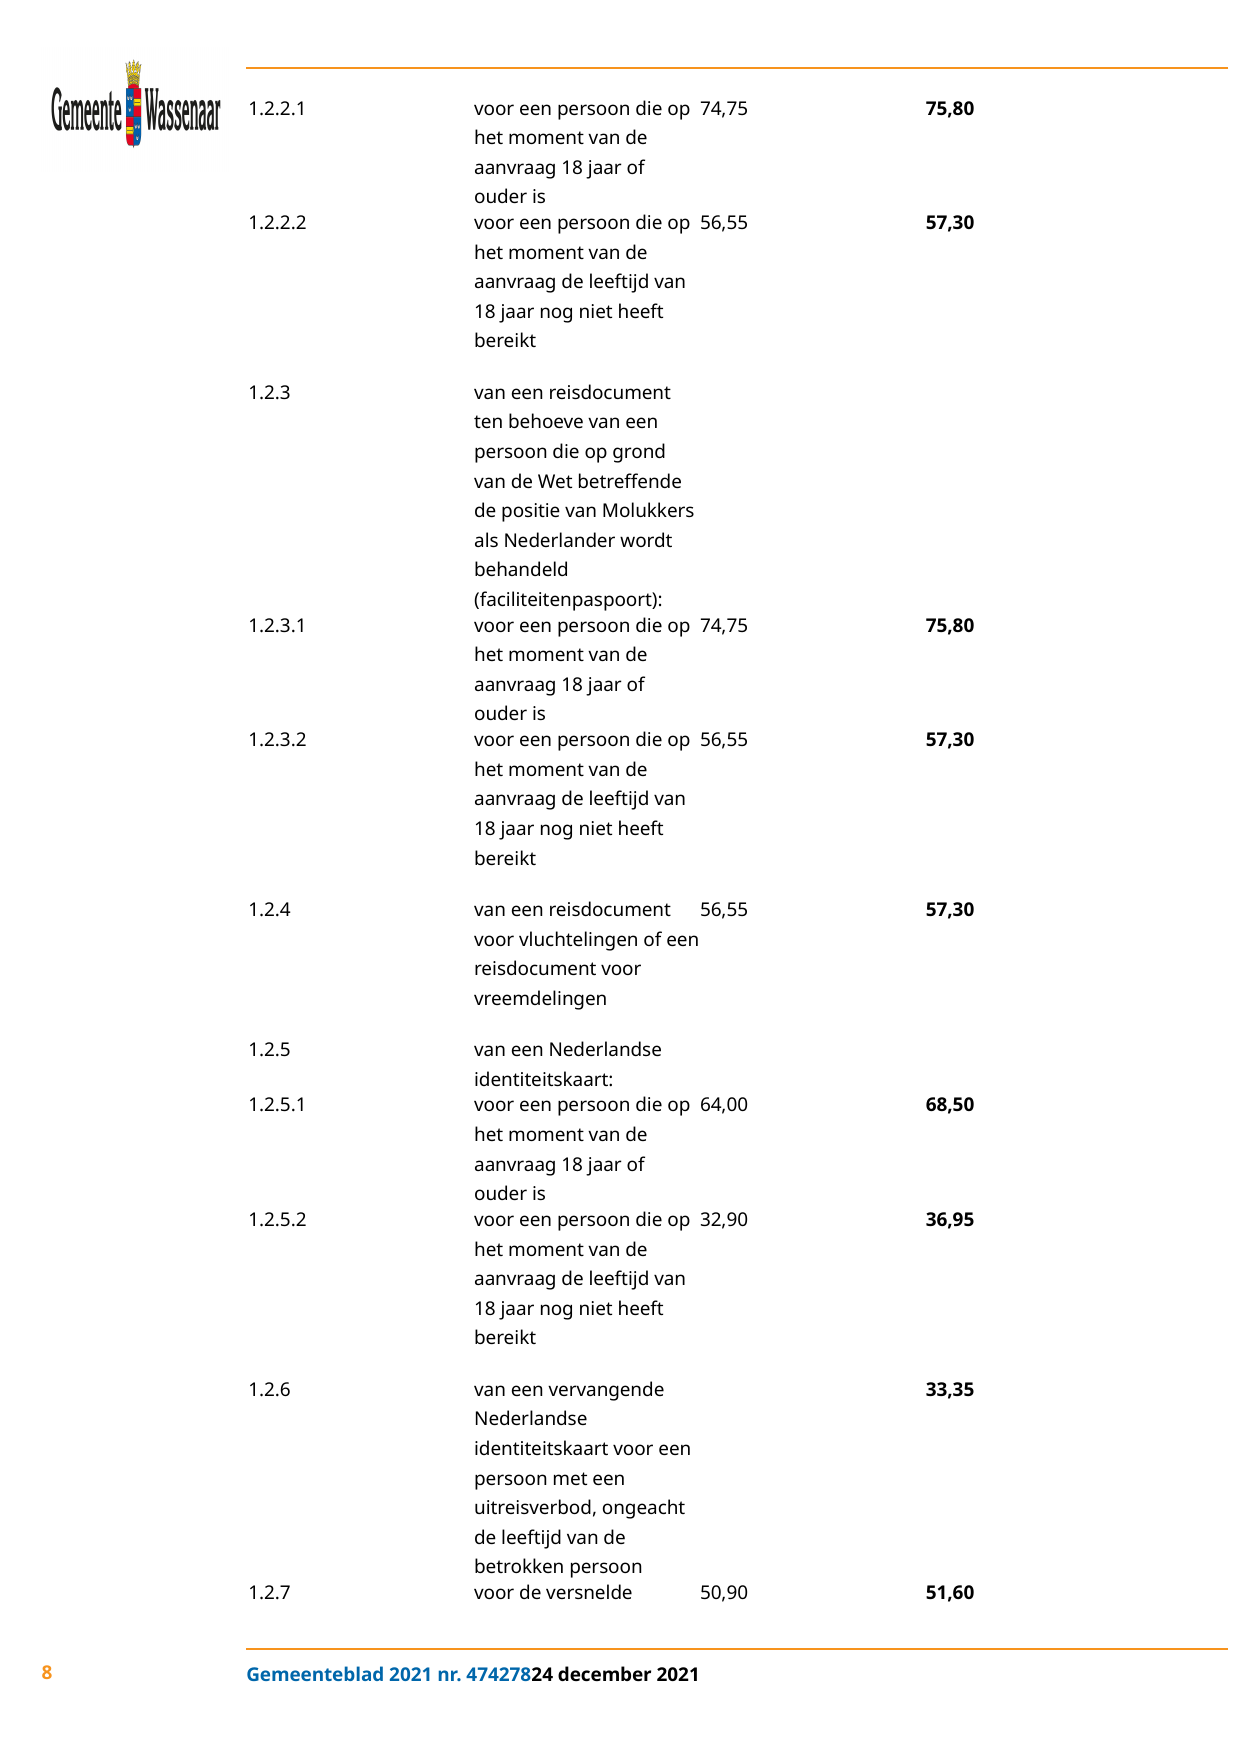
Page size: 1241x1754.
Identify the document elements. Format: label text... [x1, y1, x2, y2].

table_cell van een reisdocument ten behoeve van een persoon die op grond van de Wet betreffende de positie van Molukkers als Nederlander wordt behandeld (faciliteitenpaspoort): [474, 379, 700, 612]
table_cell 74,75 [700, 95, 926, 209]
table_cell [474, 1011, 700, 1036]
picture [41, 47, 231, 172]
table_cell 75,80 [926, 95, 1152, 209]
table_cell [700, 1350, 926, 1376]
table_cell [926, 1036, 1152, 1092]
table_cell 57,30 [926, 896, 1152, 1011]
table_cell 32,90 [700, 1206, 926, 1350]
table_cell 1.2.3.2 [248, 726, 474, 870]
table_cell 1.2.5.2 [248, 1206, 474, 1350]
table_cell 1.2.7 [248, 1579, 474, 1605]
table_cell 1.2.4 [248, 896, 474, 1011]
table_cell 57,30 [926, 209, 1152, 353]
table_cell 1.2.5.1 [248, 1092, 474, 1206]
table_cell 68,50 [926, 1092, 1152, 1206]
table_cell 56,55 [700, 726, 926, 870]
table_cell voor een persoon die op het moment van de aanvraag de leeftijd van 18 jaar nog niet heeft bereikt [474, 1206, 700, 1350]
table_cell van een Nederlandse identiteitskaart: [474, 1036, 700, 1092]
table_cell [700, 1036, 926, 1092]
table_cell 64,00 [700, 1092, 926, 1206]
table_cell [926, 379, 1152, 612]
table_cell 1.2.5 [248, 1036, 474, 1092]
table_cell [474, 1350, 700, 1376]
table_cell 75,80 [926, 612, 1152, 726]
table_cell [248, 1350, 474, 1376]
table_cell [474, 870, 700, 896]
table_cell voor een persoon die op het moment van de aanvraag de leeftijd van 18 jaar nog niet heeft bereikt [474, 209, 700, 353]
table_cell voor een persoon die op het moment van de aanvraag 18 jaar of ouder is [474, 612, 700, 726]
table_cell 33,35 [926, 1376, 1152, 1579]
table_cell [926, 1350, 1152, 1376]
table_cell [700, 1011, 926, 1036]
table_cell [700, 379, 926, 612]
table_cell voor een persoon die op het moment van de aanvraag 18 jaar of ouder is [474, 95, 700, 209]
table_cell [926, 870, 1152, 896]
table_cell [700, 870, 926, 896]
table_cell 51,60 [926, 1579, 1152, 1605]
table_cell [474, 353, 700, 379]
table_cell 74,75 [700, 612, 926, 726]
table_cell 50,90 [700, 1579, 926, 1605]
table_cell 1.2.3.1 [248, 612, 474, 726]
table_cell [926, 1011, 1152, 1036]
table_cell voor een persoon die op het moment van de aanvraag 18 jaar of ouder is [474, 1092, 700, 1206]
table_cell 1.2.3 [248, 379, 474, 612]
table_cell voor een persoon die op het moment van de aanvraag de leeftijd van 18 jaar nog niet heeft bereikt [474, 726, 700, 870]
table_cell [248, 1011, 474, 1036]
table_cell van een reisdocument voor vluchtelingen of een reisdocument voor vreemdelingen [474, 896, 700, 1011]
table_cell [248, 353, 474, 379]
table_cell 36,95 [926, 1206, 1152, 1350]
table_cell [700, 1376, 926, 1579]
table_cell 56,55 [700, 209, 926, 353]
table_cell 56,55 [700, 896, 926, 1011]
table_cell [248, 870, 474, 896]
table_cell [926, 353, 1152, 379]
table_cell voor de versnelde [474, 1579, 700, 1605]
table_cell van een vervangende Nederlandse identiteitskaart voor een persoon met een uitreisverbod, ongeacht de leeftijd van de betrokken persoon [474, 1376, 700, 1579]
table_cell 1.2.2.1 [248, 95, 474, 209]
table_cell 1.2.6 [248, 1376, 474, 1579]
table_cell 1.2.2.2 [248, 209, 474, 353]
table_cell [700, 353, 926, 379]
table_cell 57,30 [926, 726, 1152, 870]
